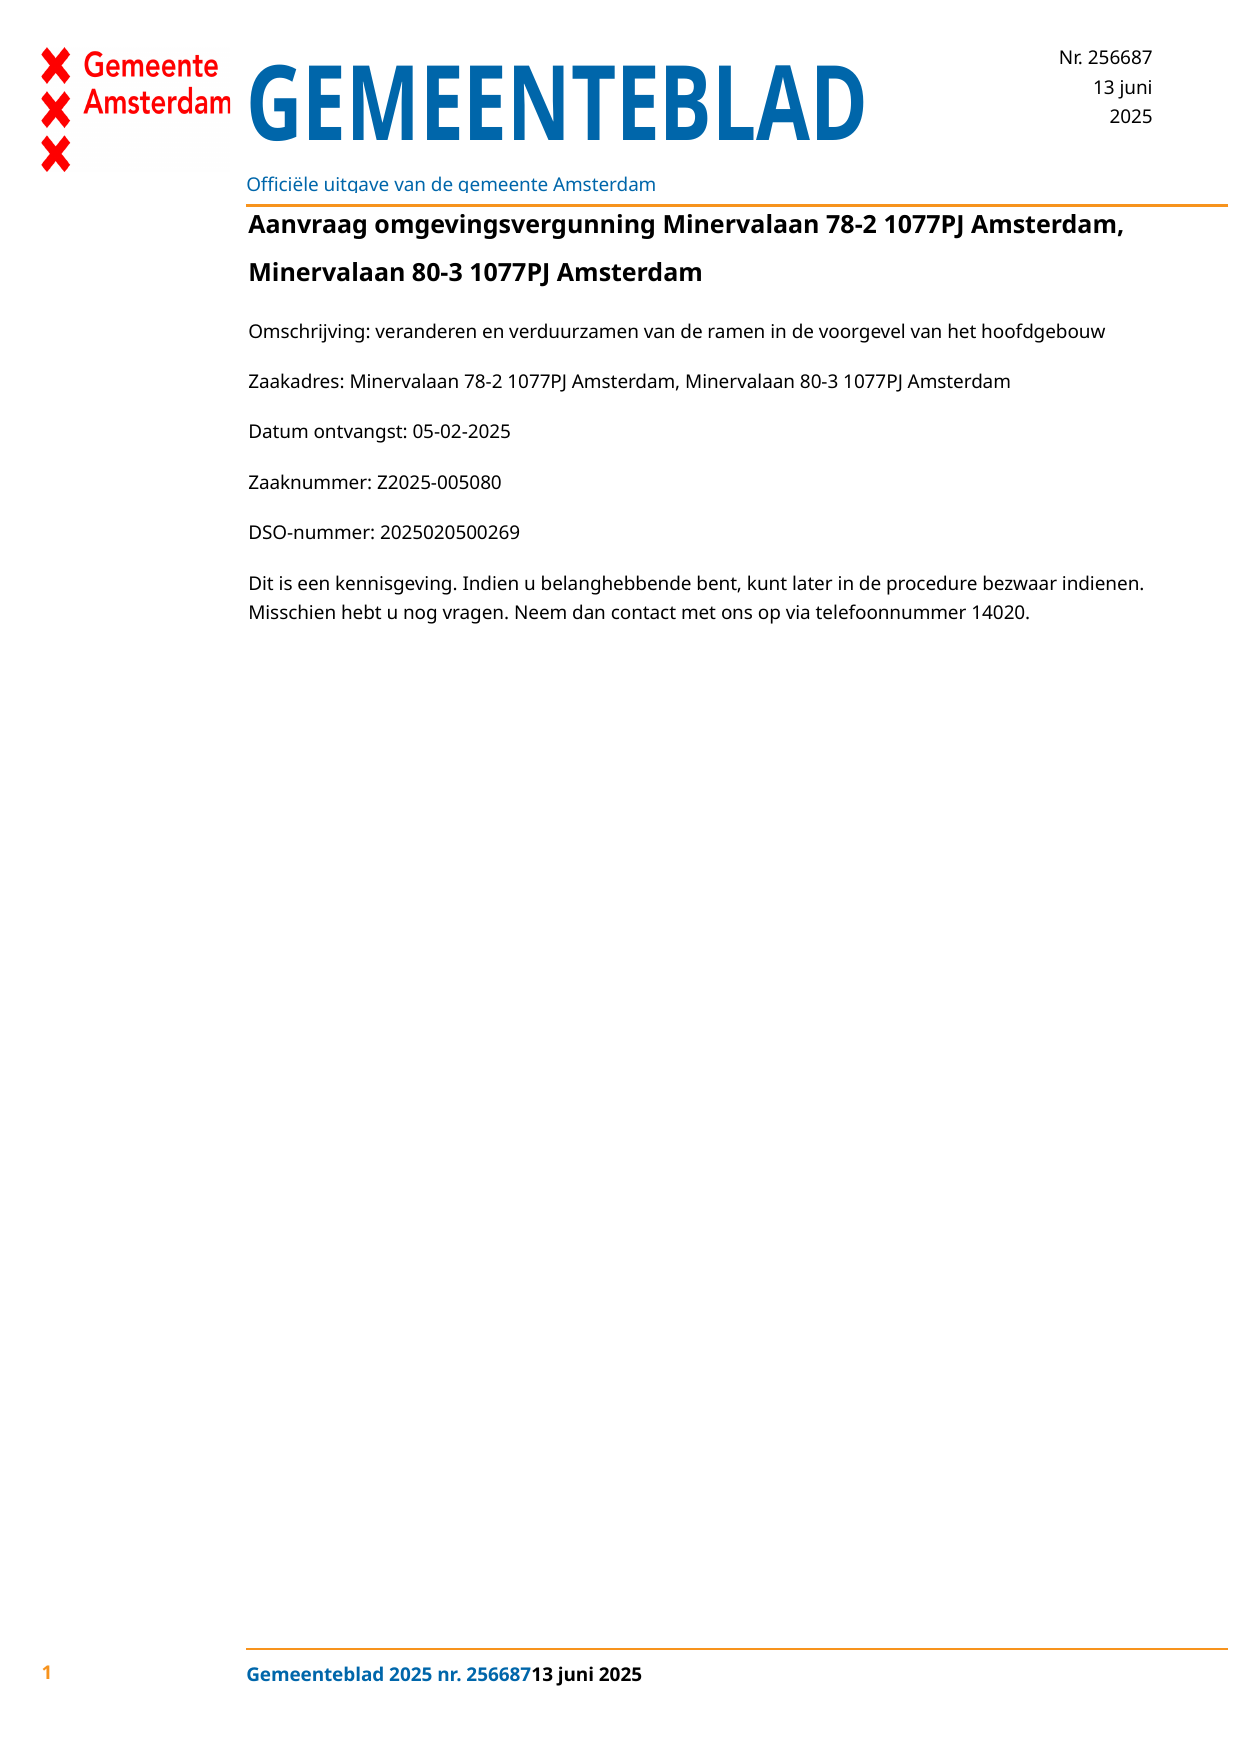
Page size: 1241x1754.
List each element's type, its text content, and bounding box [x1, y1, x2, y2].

text Dit is een kennisgeving. Indien u belanghebbende bent, kunt later in de procedure bezwaar indienen. Misschien hebt u nog vragen. Neem dan contact met ons op via telefoonnummer 14020. [248, 570, 1152, 625]
text Omschrijving: veranderen en verduurzamen van de ramen in de voorgevel van het hoofdgebouw [248, 318, 1152, 344]
text Aanvraag omgevingsvergunning Minervalaan 78-2 1077PJ Amsterdam, Minervalaan 80-3 1077PJ Amsterdam [248, 207, 1152, 288]
text Zaaknummer: Z2025-005080 [248, 469, 1152, 495]
picture [41, 47, 231, 172]
text Zaakadres: Minervalaan 78-2 1077PJ Amsterdam, Minervalaan 80-3 1077PJ Amsterdam [248, 368, 1152, 394]
text Datum ontvangst: 05-02-2025 [248, 419, 1152, 444]
text DSO-nummer: 2025020500269 [248, 519, 1152, 545]
